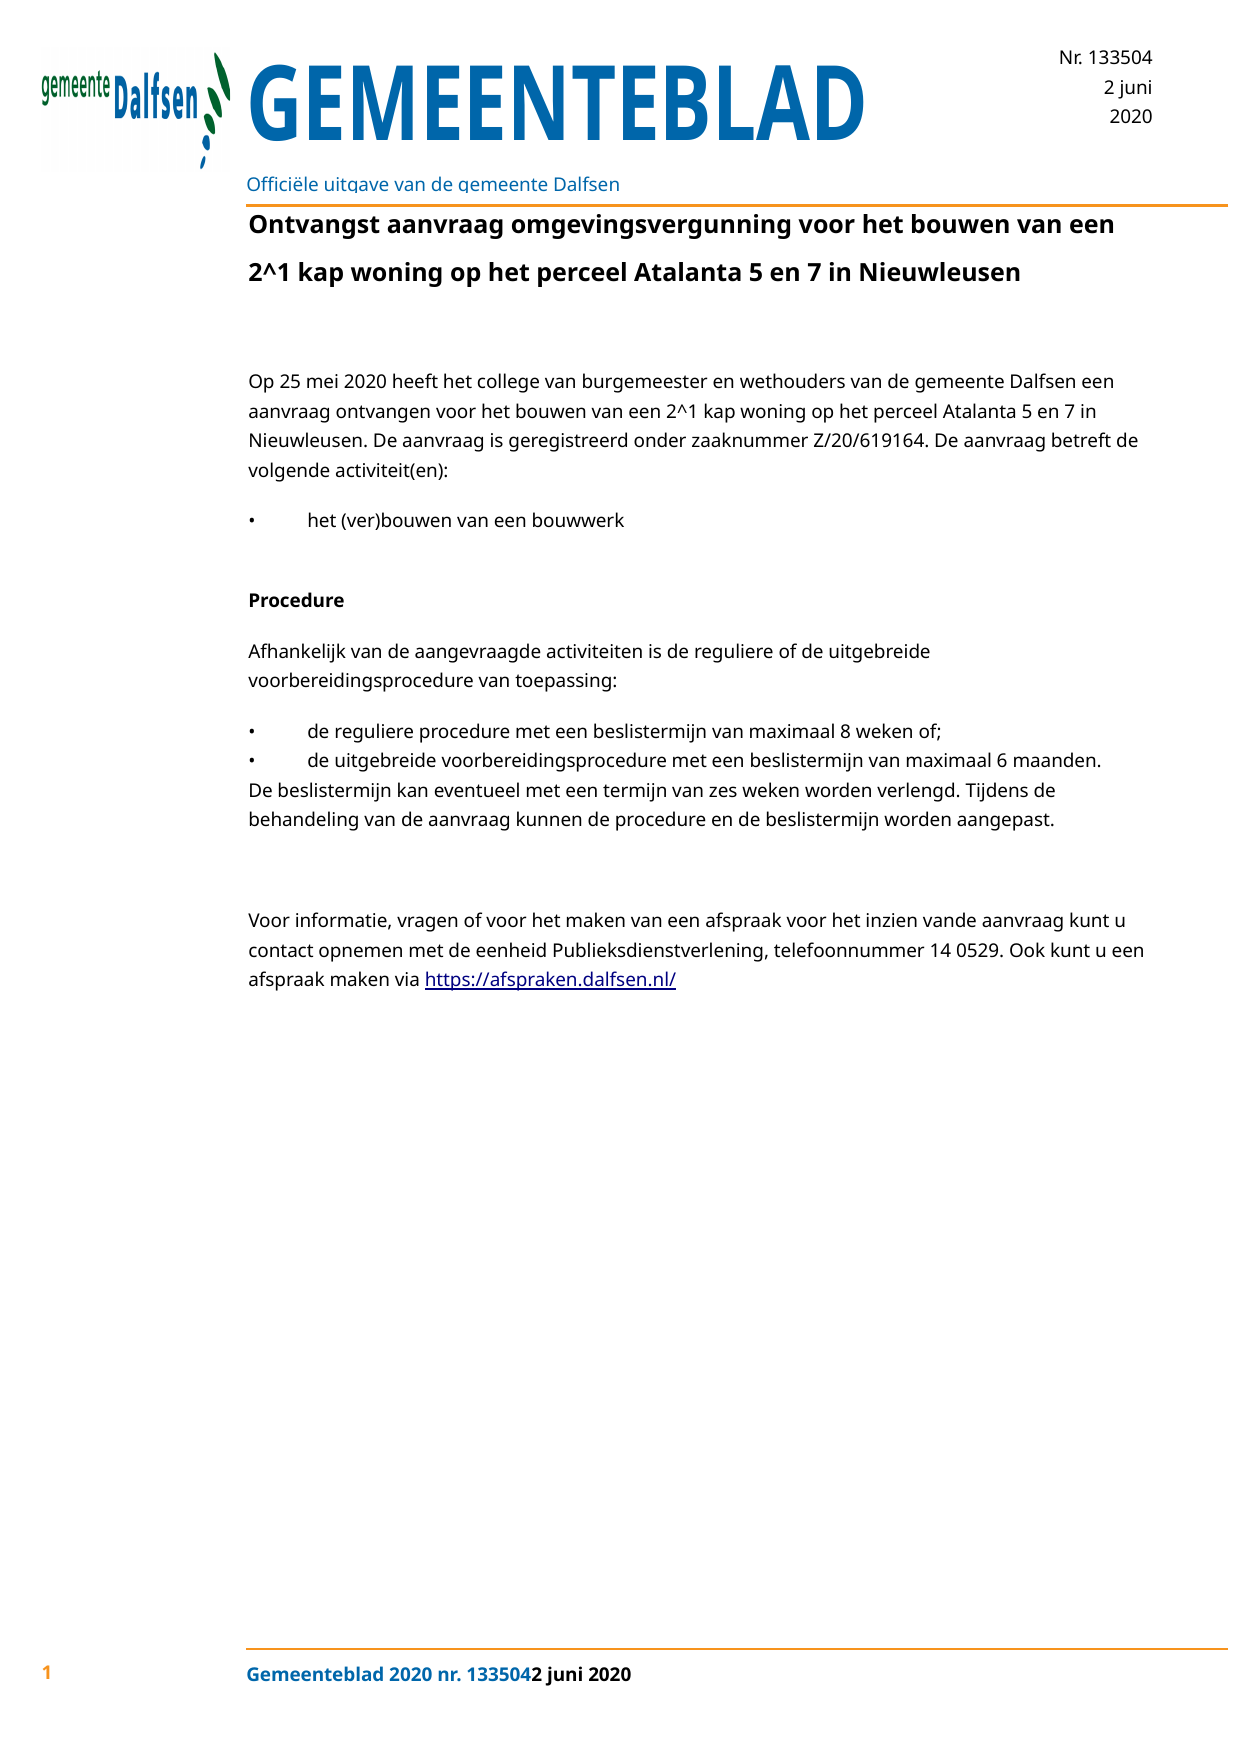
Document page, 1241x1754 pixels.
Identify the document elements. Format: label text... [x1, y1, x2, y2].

list de uitgebreide voorbereidingsprocedure met een beslistermijn van maximaal 6 maanden. [248, 747, 1152, 773]
text Op 25 mei 2020 heeft het college van burgemeester en wethouders van de gemeente Dalfsen een aanvraag ontvangen voor het bouwen van een 2^1 kap woning op het perceel Atalanta 5 en 7 in Nieuwleusen. De aanvraag is geregistreerd onder zaaknummer Z/20/619164. De aanvraag betreft de volgende activiteit(en): [248, 368, 1152, 483]
text Voor informatie, vragen of voor het maken van een afspraak voor het inzien vande aanvraag kunt u contact opnemen met de eenheid Publieksdienstverlening, telefoonnummer 14 0529. Ook kunt u een afspraak maken via https://afspraken.dalfsen.nl/ [248, 907, 1152, 992]
text Afhankelijk van de aangevraagde activiteiten is de reguliere of de uitgebreide voorbereidingsprocedure van toepassing: [248, 638, 1152, 693]
list de reguliere procedure met een beslistermijn van maximaal 8 weken of; [248, 718, 1152, 744]
text Procedure [248, 587, 1152, 613]
text De beslistermijn kan eventueel met een termijn van zes weken worden verlengd. Tijdens de behandeling van de aanvraag kunnen de procedure en de beslistermijn worden aangepast. [248, 777, 1152, 832]
picture [41, 47, 231, 172]
list het (ver)bouwen van een bouwwerk [248, 507, 1152, 533]
text Ontvangst aanvraag omgevingsvergunning voor het bouwen van een 2^1 kap woning op het perceel Atalanta 5 en 7 in Nieuwleusen [248, 207, 1152, 288]
